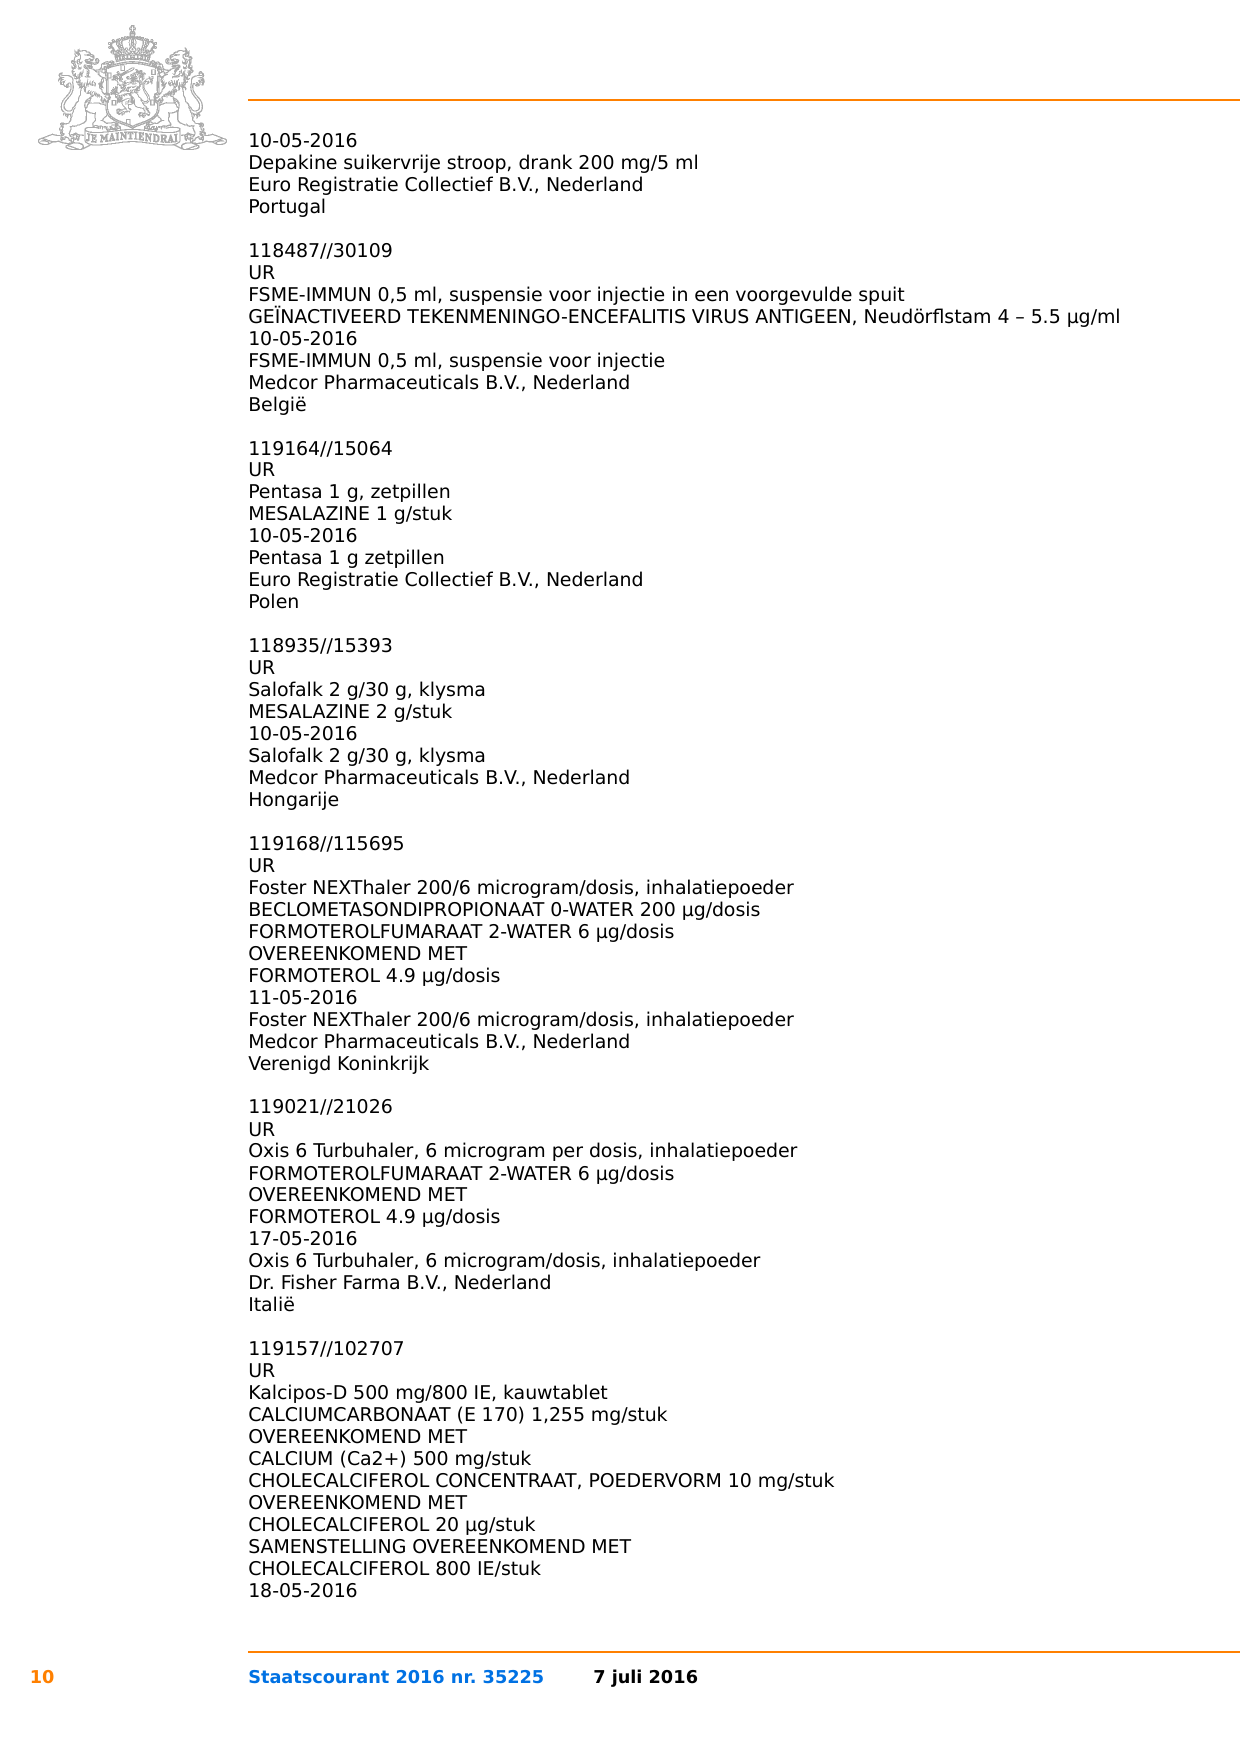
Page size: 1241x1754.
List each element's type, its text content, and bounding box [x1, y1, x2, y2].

text Oxis 6 Turbuhaler, 6 microgram/dosis, inhalatiepoeder [248, 1250, 1163, 1272]
text Foster NEXThaler 200/6 microgram/dosis, inhalatiepoeder [248, 877, 1163, 899]
text Pentasa 1 g zetpillen [248, 547, 1163, 569]
text OVEREENKOMEND MET [248, 1426, 1163, 1448]
text Italië [248, 1294, 1163, 1316]
text CALCIUM (Ca2+) 500 mg/stuk [248, 1448, 1163, 1470]
text MESALAZINE 1 g/stuk [248, 503, 1163, 525]
text 118935//15393 [248, 635, 1163, 657]
text Salofalk 2 g/30 g, klysma [248, 679, 1163, 701]
text SAMENSTELLING OVEREENKOMEND MET [248, 1536, 1163, 1558]
text UR [248, 1360, 1163, 1382]
text BECLOMETASONDIPROPIONAAT 0-WATER 200 µg/dosis [248, 899, 1163, 921]
text MESALAZINE 2 g/stuk [248, 701, 1163, 723]
text 17-05-2016 [248, 1228, 1163, 1250]
picture [38, 25, 227, 150]
text FSME-IMMUN 0,5 ml, suspensie voor injectie in een voorgevulde spuit [248, 284, 1163, 306]
text Pentasa 1 g, zetpillen [248, 481, 1163, 503]
text 18-05-2016 [248, 1580, 1163, 1602]
text Euro Registratie Collectief B.V., Nederland [248, 569, 1163, 591]
text Euro Registratie Collectief B.V., Nederland [248, 174, 1163, 196]
text Verenigd Koninkrijk [248, 1053, 1163, 1074]
text België [248, 393, 1163, 416]
text 118487//30109 [248, 240, 1163, 262]
text FORMOTEROLFUMARAAT 2-WATER 6 µg/dosis [248, 1162, 1163, 1184]
text 10-05-2016 [248, 525, 1163, 547]
text UR [248, 855, 1163, 877]
text CHOLECALCIFEROL 20 µg/stuk [248, 1514, 1163, 1536]
text Dr. Fisher Farma B.V., Nederland [248, 1272, 1163, 1294]
text FORMOTEROL 4.9 µg/dosis [248, 965, 1163, 987]
text Salofalk 2 g/30 g, klysma [248, 745, 1163, 767]
text 11-05-2016 [248, 987, 1163, 1009]
text 10-05-2016 [248, 328, 1163, 349]
text Hongarije [248, 789, 1163, 811]
text OVEREENKOMEND MET [248, 1184, 1163, 1206]
text UR [248, 657, 1163, 679]
text OVEREENKOMEND MET [248, 943, 1163, 965]
text UR [248, 262, 1163, 284]
text UR [248, 459, 1163, 481]
text Kalcipos-D 500 mg/800 IE, kauwtablet [248, 1382, 1163, 1404]
text Depakine suikervrije stroop, drank 200 mg/5 ml [248, 152, 1163, 174]
text FORMOTEROL 4.9 µg/dosis [248, 1206, 1163, 1228]
text Medcor Pharmaceuticals B.V., Nederland [248, 372, 1163, 393]
text 119168//115695 [248, 833, 1163, 855]
text Medcor Pharmaceuticals B.V., Nederland [248, 1031, 1163, 1053]
text FSME-IMMUN 0,5 ml, suspensie voor injectie [248, 349, 1163, 372]
text 10-05-2016 [248, 723, 1163, 745]
text 10-05-2016 [248, 130, 1163, 152]
text Medcor Pharmaceuticals B.V., Nederland [248, 767, 1163, 789]
text Portugal [248, 196, 1163, 218]
text Polen [248, 591, 1163, 613]
text Oxis 6 Turbuhaler, 6 microgram per dosis, inhalatiepoeder [248, 1140, 1163, 1162]
text Foster NEXThaler 200/6 microgram/dosis, inhalatiepoeder [248, 1009, 1163, 1031]
text CHOLECALCIFEROL 800 IE/stuk [248, 1558, 1163, 1580]
text UR [248, 1118, 1163, 1140]
text GEÏNACTIVEERD TEKENMENINGO-ENCEFALITIS VIRUS ANTIGEEN, Neudörflstam 4 – 5.5 µg/ml [248, 306, 1163, 328]
text 119157//102707 [248, 1338, 1163, 1360]
text 119021//21026 [248, 1096, 1163, 1118]
text FORMOTEROLFUMARAAT 2-WATER 6 µg/dosis [248, 921, 1163, 943]
text 119164//15064 [248, 437, 1163, 459]
text OVEREENKOMEND MET [248, 1492, 1163, 1514]
text CALCIUMCARBONAAT (E 170) 1,255 mg/stuk [248, 1404, 1163, 1426]
text CHOLECALCIFEROL CONCENTRAAT, POEDERVORM 10 mg/stuk [248, 1470, 1163, 1492]
